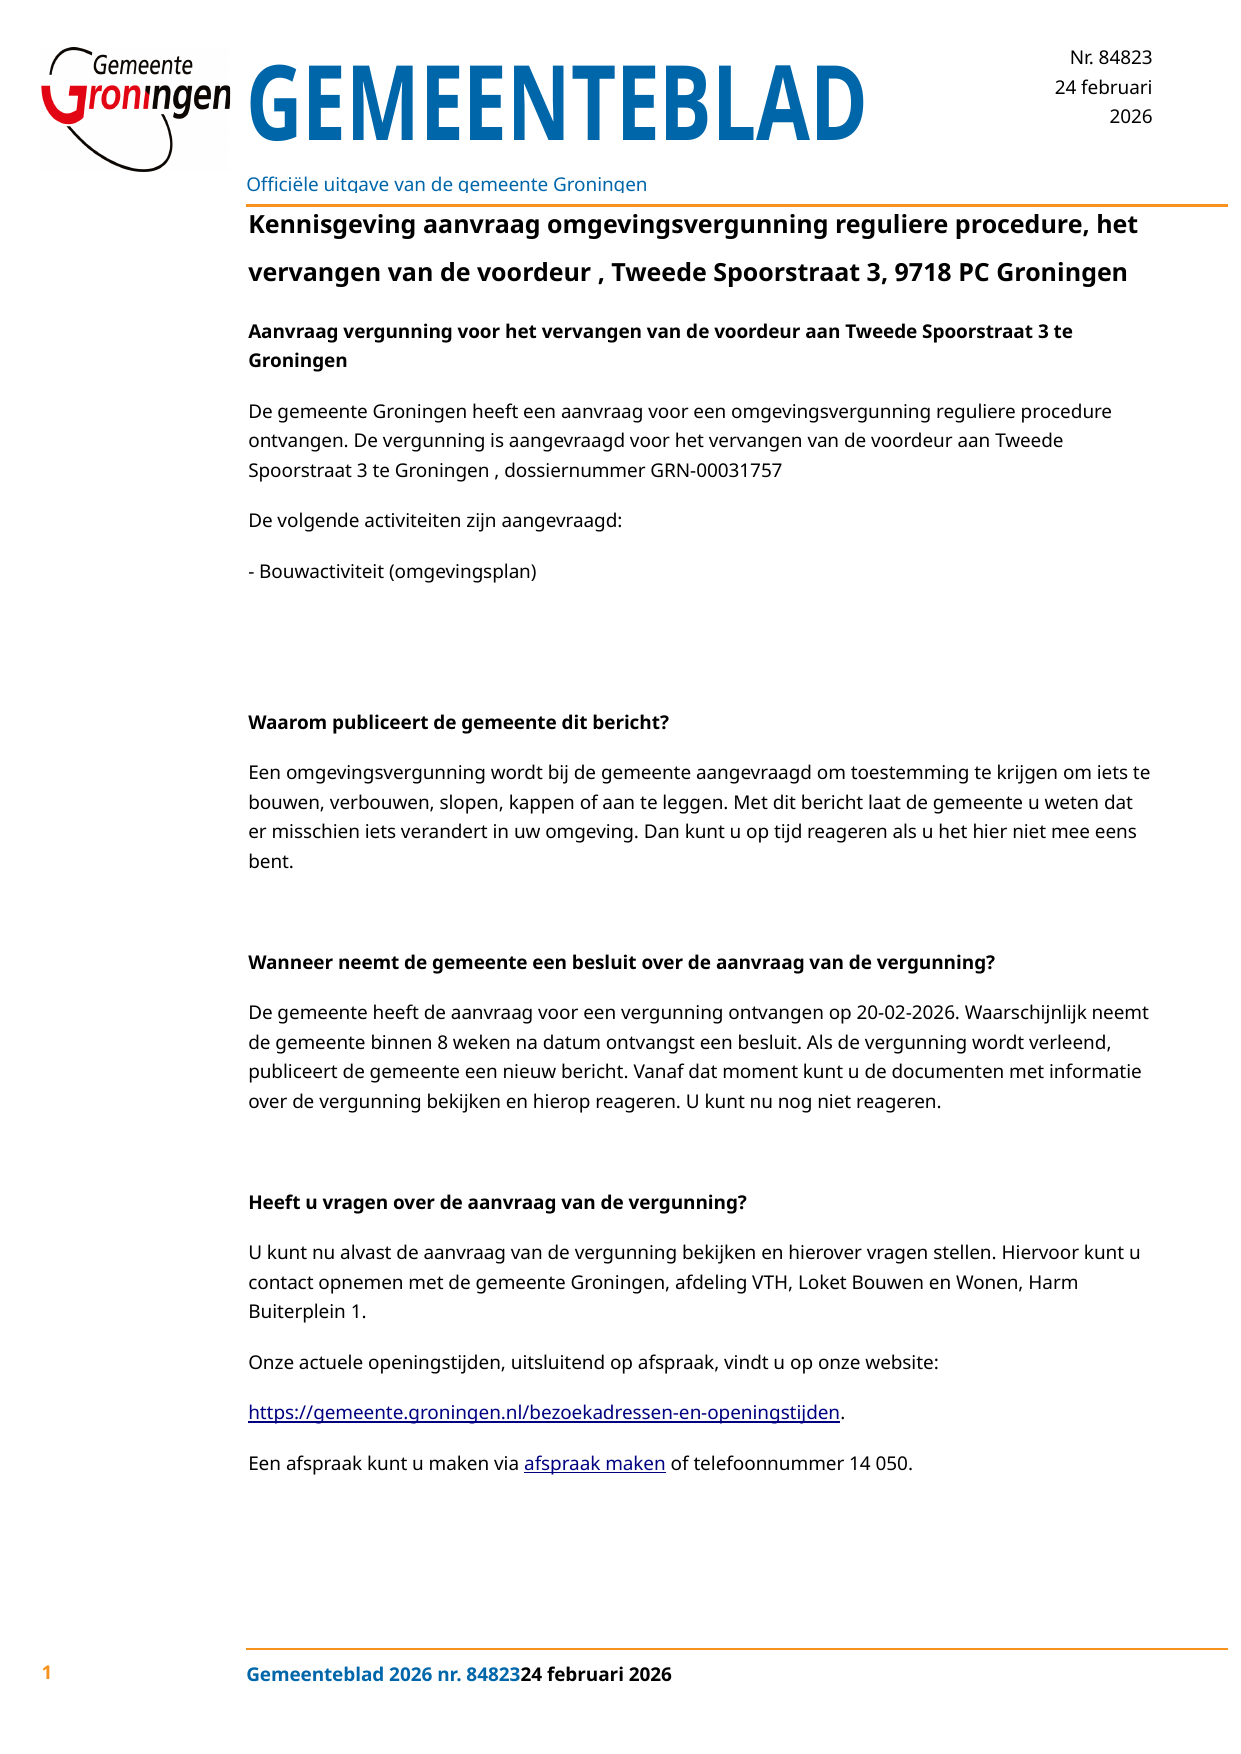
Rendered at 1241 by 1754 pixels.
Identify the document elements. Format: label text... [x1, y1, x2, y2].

text Waarom publiceert de gemeente dit bericht? [248, 709, 1152, 735]
text Een omgevingsvergunning wordt bij de gemeente aangevraagd om toestemming te krijgen om iets te bouwen, verbouwen, slopen, kappen of aan te leggen. Met dit bericht laat de gemeente u weten dat er misschien iets verandert in uw omgeving. Dan kunt u op tijd reageren als u het hier niet mee eens bent. [248, 759, 1152, 874]
text U kunt nu alvast de aanvraag van de vergunning bekijken en hierover vragen stellen. Hiervoor kunt u contact opnemen met de gemeente Groningen, afdeling VTH, Loket Bouwen en Wonen, Harm Buiterplein 1. [248, 1239, 1152, 1324]
text Onze actuele openingstijden, uitsluitend op afspraak, vindt u op onze website: [248, 1349, 1152, 1375]
text Wanneer neemt de gemeente een besluit over de aanvraag van de vergunning? [248, 949, 1152, 975]
text Een afspraak kunt u maken via afspraak maken of telefoonnummer 14 050. [248, 1450, 1152, 1476]
text De gemeente Groningen heeft een aanvraag voor een omgevingsvergunning reguliere procedure ontvangen. De vergunning is aangevraagd voor het vervangen van de voordeur aan Tweede Spoorstraat 3 te Groningen , dossiernummer GRN-00031757 [248, 398, 1152, 483]
picture [41, 47, 231, 172]
text https://gemeente.groningen.nl/bezoekadressen-en-openingstijden. [248, 1399, 1152, 1425]
text Aanvraag vergunning voor het vervangen van de voordeur aan Tweede Spoorstraat 3 te Groningen [248, 318, 1152, 373]
text De gemeente heeft de aanvraag voor een vergunning ontvangen op 20-02-2026. Waarschijnlijk neemt de gemeente binnen 8 weken na datum ontvangst een besluit. Als de vergunning wordt verleend, publiceert de gemeente een nieuw bericht. Vanaf dat moment kunt u de documenten met informatie over de vergunning bekijken en hierop reageren. U kunt nu nog niet reageren. [248, 999, 1152, 1114]
text De volgende activiteiten zijn aangevraagd: [248, 507, 1152, 533]
text - Bouwactiviteit (omgevingsplan) [248, 558, 1152, 584]
text Kennisgeving aanvraag omgevingsvergunning reguliere procedure, het vervangen van de voordeur , Tweede Spoorstraat 3, 9718 PC Groningen [248, 207, 1152, 288]
text Heeft u vragen over de aanvraag van de vergunning? [248, 1189, 1152, 1215]
